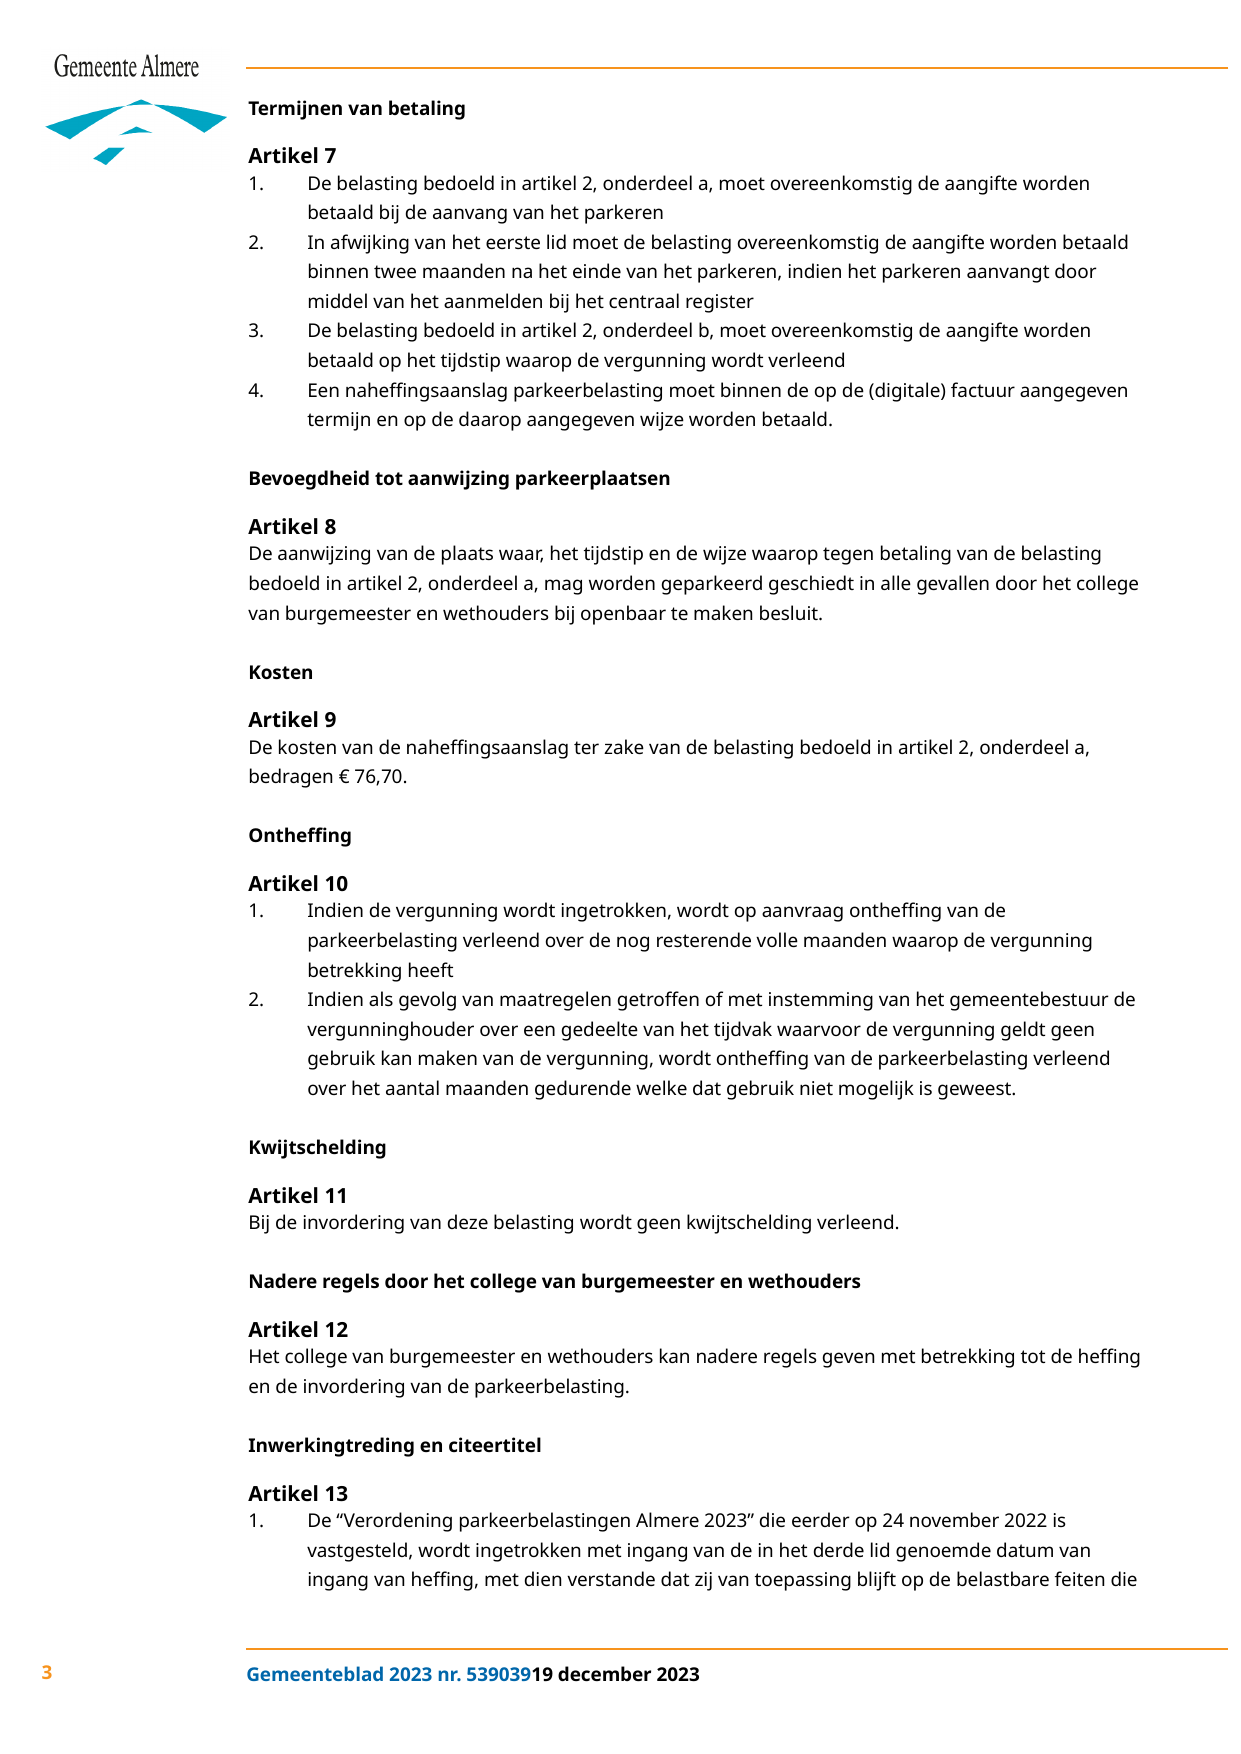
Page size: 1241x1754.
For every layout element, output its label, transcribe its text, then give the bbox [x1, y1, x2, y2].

text Artikel 13 [248, 1479, 1152, 1507]
text Artikel 7 [248, 141, 1152, 170]
text De aanwijzing van de plaats waar, het tijdstip en de wijze waarop tegen betaling van de belasting bedoeld in artikel 2, onderdeel a, mag worden geparkeerd geschiedt in alle gevallen door het college van burgemeester en wethouders bij openbaar te maken besluit. [248, 541, 1152, 626]
text Artikel 10 [248, 869, 1152, 898]
list In afwijking van het eerste lid moet de belasting overeenkomstig de aangifte worden betaald binnen twee maanden na het einde van het parkeren, indien het parkeren aanvangt door middel van het aanmelden bij het centraal register [248, 229, 1152, 314]
text Bevoegdheid tot aanwijzing parkeerplaatsen [248, 466, 1152, 491]
text Termijnen van betaling [248, 95, 1152, 121]
list Een naheffingsaanslag parkeerbelasting moet binnen de op de (digitale) factuur aangegeven termijn en op de daarop aangegeven wijze worden betaald. [248, 377, 1152, 432]
text Artikel 11 [248, 1181, 1152, 1209]
text De kosten van de naheffingsaanslag ter zake van de belasting bedoeld in artikel 2, onderdeel a, bedragen € 76,70. [248, 734, 1152, 789]
picture [41, 47, 231, 172]
text Het college van burgemeester en wethouders kan nadere regels geven met betrekking tot de heffing en de invordering van de parkeerbelasting. [248, 1343, 1152, 1399]
text Ontheffing [248, 823, 1152, 848]
text Bij de invordering van deze belasting wordt geen kwijtschelding verleend. [248, 1209, 1152, 1235]
text Nadere regels door het college van burgemeester en wethouders [248, 1268, 1152, 1294]
text Inwerkingtreding en citeertitel [248, 1432, 1152, 1458]
text Kosten [248, 659, 1152, 685]
list Indien als gevolg van maatregelen getroffen of met instemming van het gemeentebestuur de vergunninghouder over een gedeelte van het tijdvak waarvoor de vergunning geldt geen gebruik kan maken van de vergunning, wordt ontheffing van de parkeerbelasting verleend over het aantal maanden gedurende welke dat gebruik niet mogelijk is geweest. [248, 986, 1152, 1101]
list Indien de vergunning wordt ingetrokken, wordt op aanvraag ontheffing van de parkeerbelasting verleend over de nog resterende volle maanden waarop de vergunning betrekking heeft [248, 898, 1152, 983]
text Artikel 8 [248, 512, 1152, 541]
text Kwijtschelding [248, 1134, 1152, 1160]
list De belasting bedoeld in artikel 2, onderdeel a, moet overeenkomstig de aangifte worden betaald bij de aanvang van het parkeren [248, 170, 1152, 225]
list De belasting bedoeld in artikel 2, onderdeel b, moet overeenkomstig de aangifte worden betaald op het tijdstip waarop de vergunning wordt verleend [248, 318, 1152, 373]
list De “Verordening parkeerbelastingen Almere 2023” die eerder op 24 november 2022 is vastgesteld, wordt ingetrokken met ingang van de in het derde lid genoemde datum van ingang van heffing, met dien verstande dat zij van toepassing blijft op de belastbare feiten die [248, 1507, 1152, 1592]
text Artikel 9 [248, 706, 1152, 734]
text Artikel 12 [248, 1315, 1152, 1343]
